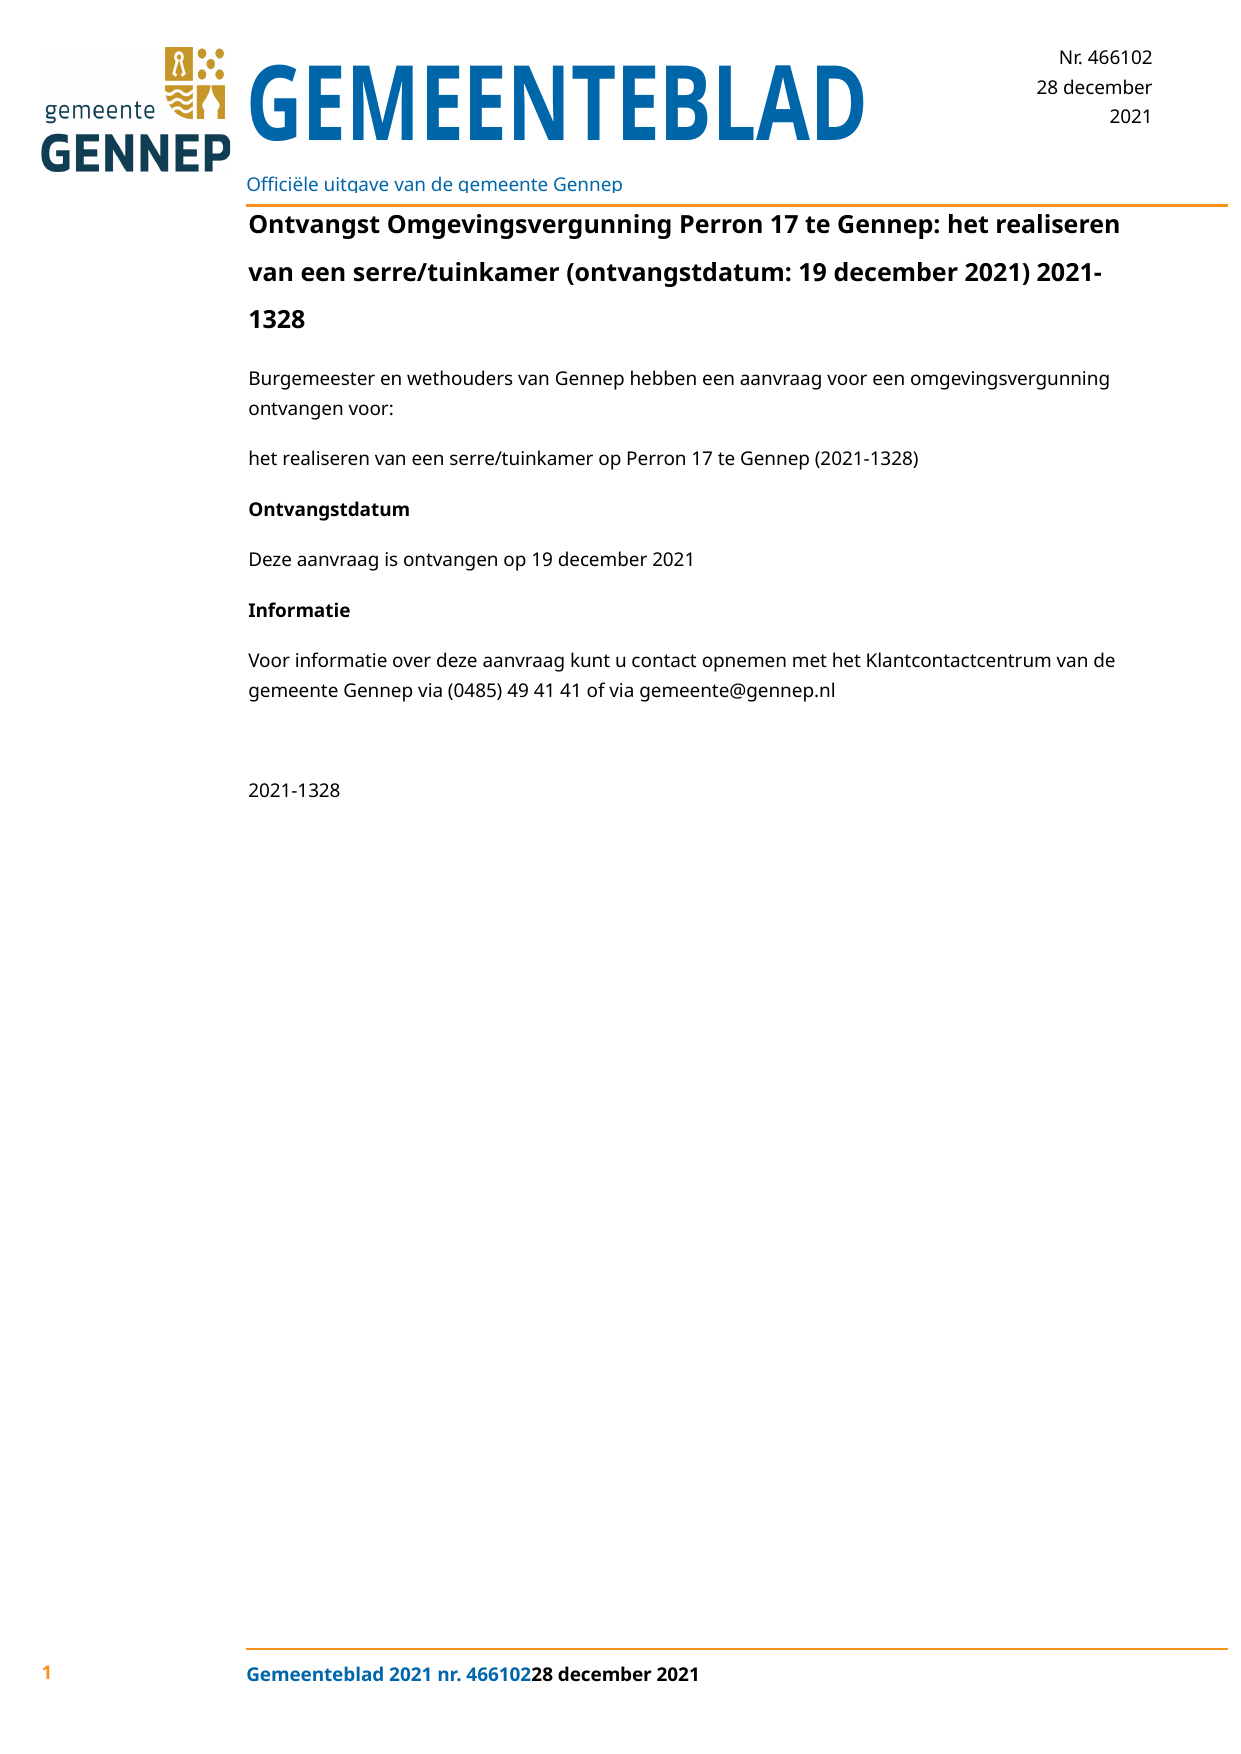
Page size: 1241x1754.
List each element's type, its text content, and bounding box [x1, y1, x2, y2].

picture [41, 47, 231, 172]
text het realiseren van een serre/tuinkamer op Perron 17 te Gennep (2021-1328) [248, 446, 1152, 471]
text Voor informatie over deze aanvraag kunt u contact opnemen met het Klantcontactcentrum van de gemeente Gennep via (0485) 49 41 41 of via gemeente@gennep.nl [248, 647, 1152, 702]
text Ontvangstdatum [248, 496, 1152, 522]
text Informatie [248, 597, 1152, 622]
text Ontvangst Omgevingsvergunning Perron 17 te Gennep: het realiseren van een serre/tuinkamer (ontvangstdatum: 19 december 2021) 2021-1328 [248, 207, 1152, 336]
text Burgemeester en wethouders van Gennep hebben een aanvraag voor een omgevingsvergunning ontvangen voor: [248, 366, 1152, 421]
text 2021-1328 [248, 778, 1152, 803]
text Deze aanvraag is ontvangen op 19 december 2021 [248, 546, 1152, 572]
